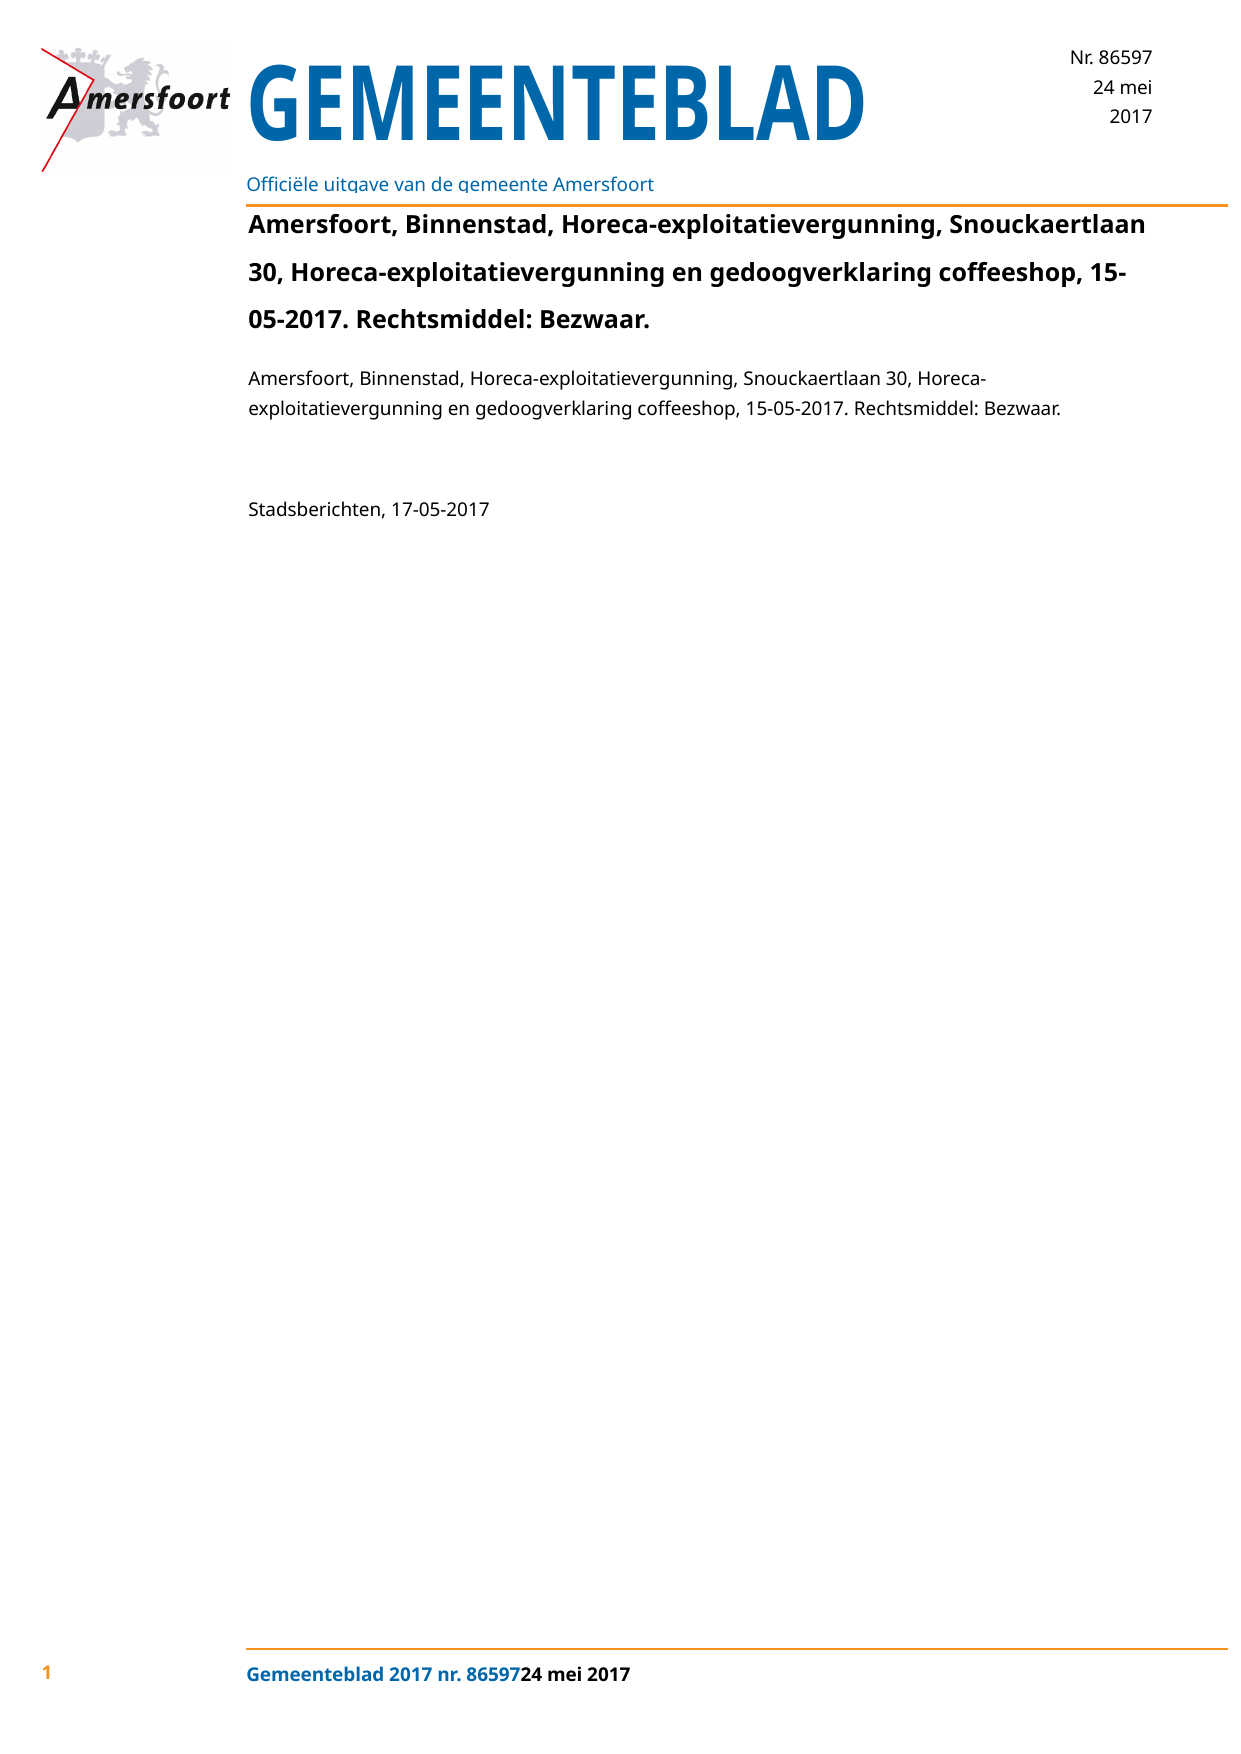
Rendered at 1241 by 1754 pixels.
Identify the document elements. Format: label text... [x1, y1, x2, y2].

text Amersfoort, Binnenstad, Horeca-exploitatievergunning, Snouckaertlaan 30, Horeca-exploitatievergunning en gedoogverklaring coffeeshop, 15-05-2017. Rechtsmiddel: Bezwaar. [248, 366, 1152, 421]
picture [41, 47, 231, 172]
text Amersfoort, Binnenstad, Horeca-exploitatievergunning, Snouckaertlaan 30, Horeca-exploitatievergunning en gedoogverklaring coffeeshop, 15-05-2017. Rechtsmiddel: Bezwaar. [248, 207, 1152, 336]
text Stadsberichten, 17-05-2017 [248, 496, 1152, 522]
